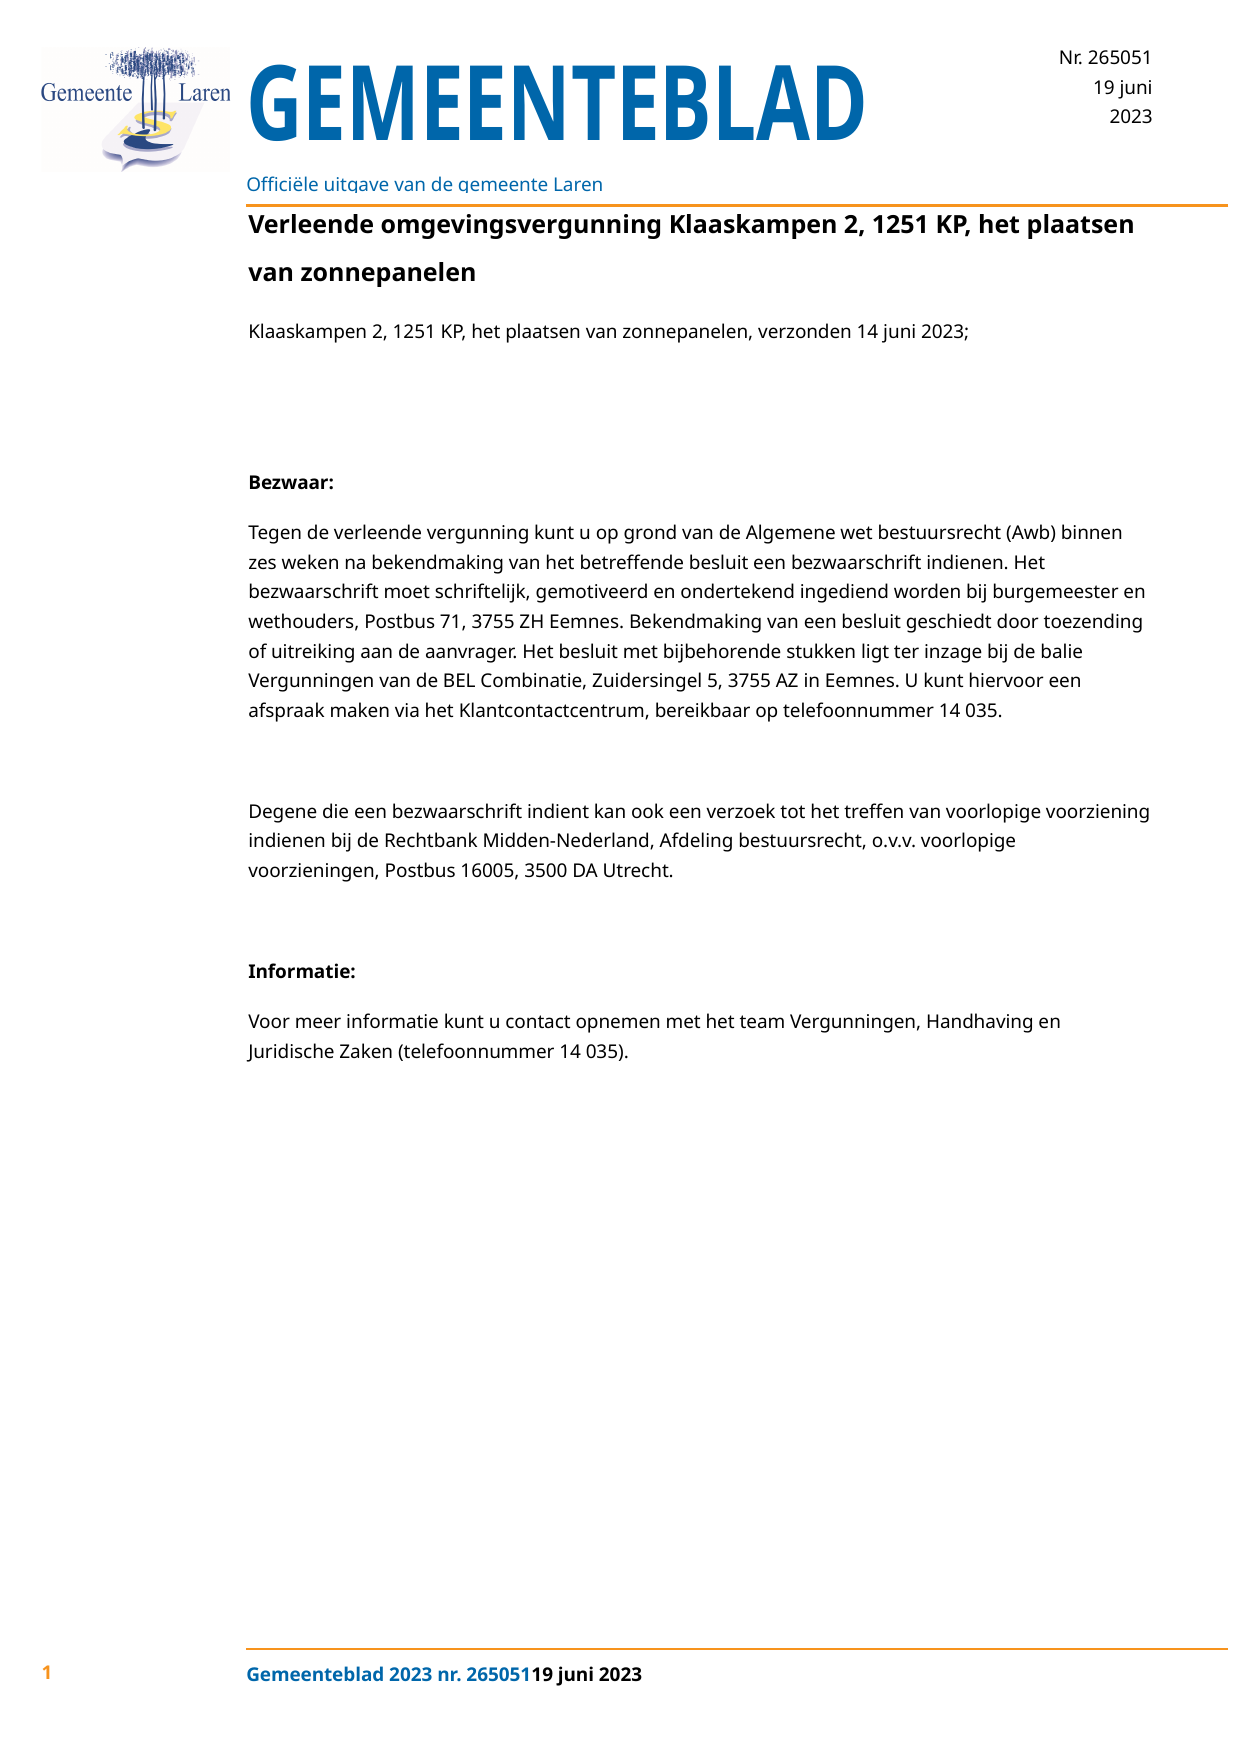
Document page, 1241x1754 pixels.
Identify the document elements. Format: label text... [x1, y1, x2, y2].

text Voor meer informatie kunt u contact opnemen met het team Vergunningen, Handhaving en Juridische Zaken (telefoonnummer 14 035). [248, 1008, 1152, 1064]
text Bezwaar: [248, 469, 1152, 495]
text Verleende omgevingsvergunning Klaaskampen 2, 1251 KP, het plaatsen van zonnepanelen [248, 207, 1152, 288]
text Tegen de verleende vergunning kunt u op grond van de Algemene wet bestuursrecht (Awb) binnen zes weken na bekendmaking van het betreffende besluit een bezwaarschrift indienen. Het bezwaarschrift moet schriftelijk, gemotiveerd en ondertekend ingediend worden bij burgemeester en wethouders, Postbus 71, 3755 ZH Eemnes. Bekendmaking van een besluit geschiedt door toezending of uitreiking aan de aanvrager. Het besluit met bijbehorende stukken ligt ter inzage bij de balie Vergunningen van de BEL Combinatie, Zuidersingel 5, 3755 AZ in Eemnes. U kunt hiervoor een afspraak maken via het Klantcontactcentrum, bereikbaar op telefoonnummer 14 035. [248, 519, 1152, 723]
text Klaaskampen 2, 1251 KP, het plaatsen van zonnepanelen, verzonden 14 juni 2023; [248, 318, 1152, 344]
text Degene die een bezwaarschrift indient kan ook een verzoek tot het treffen van voorlopige voorziening indienen bij de Rechtbank Midden-Nederland, Afdeling bestuursrecht, o.v.v. voorlopige voorzieningen, Postbus 16005, 3500 DA Utrecht. [248, 798, 1152, 883]
text Informatie: [248, 958, 1152, 984]
picture [41, 47, 231, 172]
